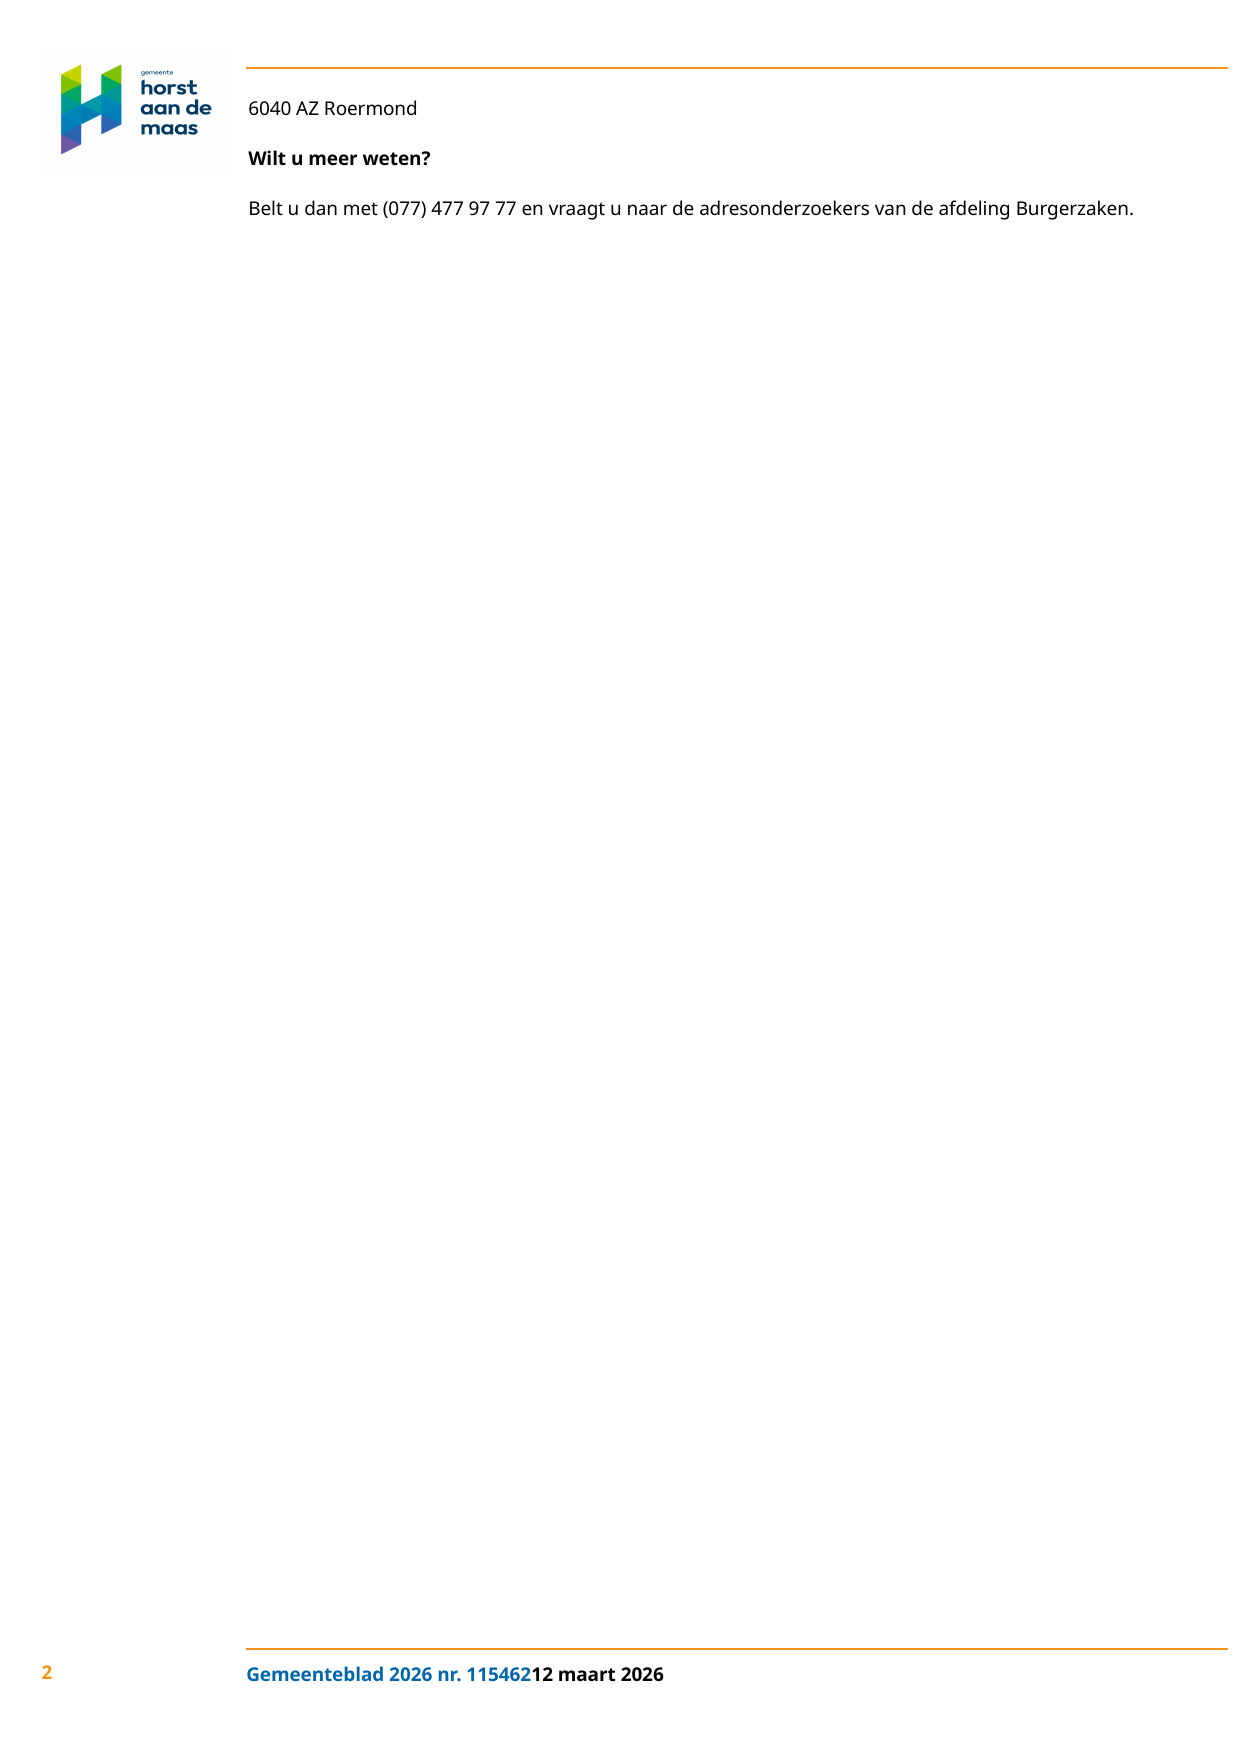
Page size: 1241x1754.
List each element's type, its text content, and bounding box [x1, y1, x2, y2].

text Belt u dan met (077) 477 97 77 en vraagt u naar de adresonderzoekers van de afdeling Burgerzaken. [248, 196, 1152, 221]
picture [41, 47, 231, 172]
text Wilt u meer weten? [248, 145, 1152, 171]
text 6040 AZ Roermond [248, 95, 1152, 121]
